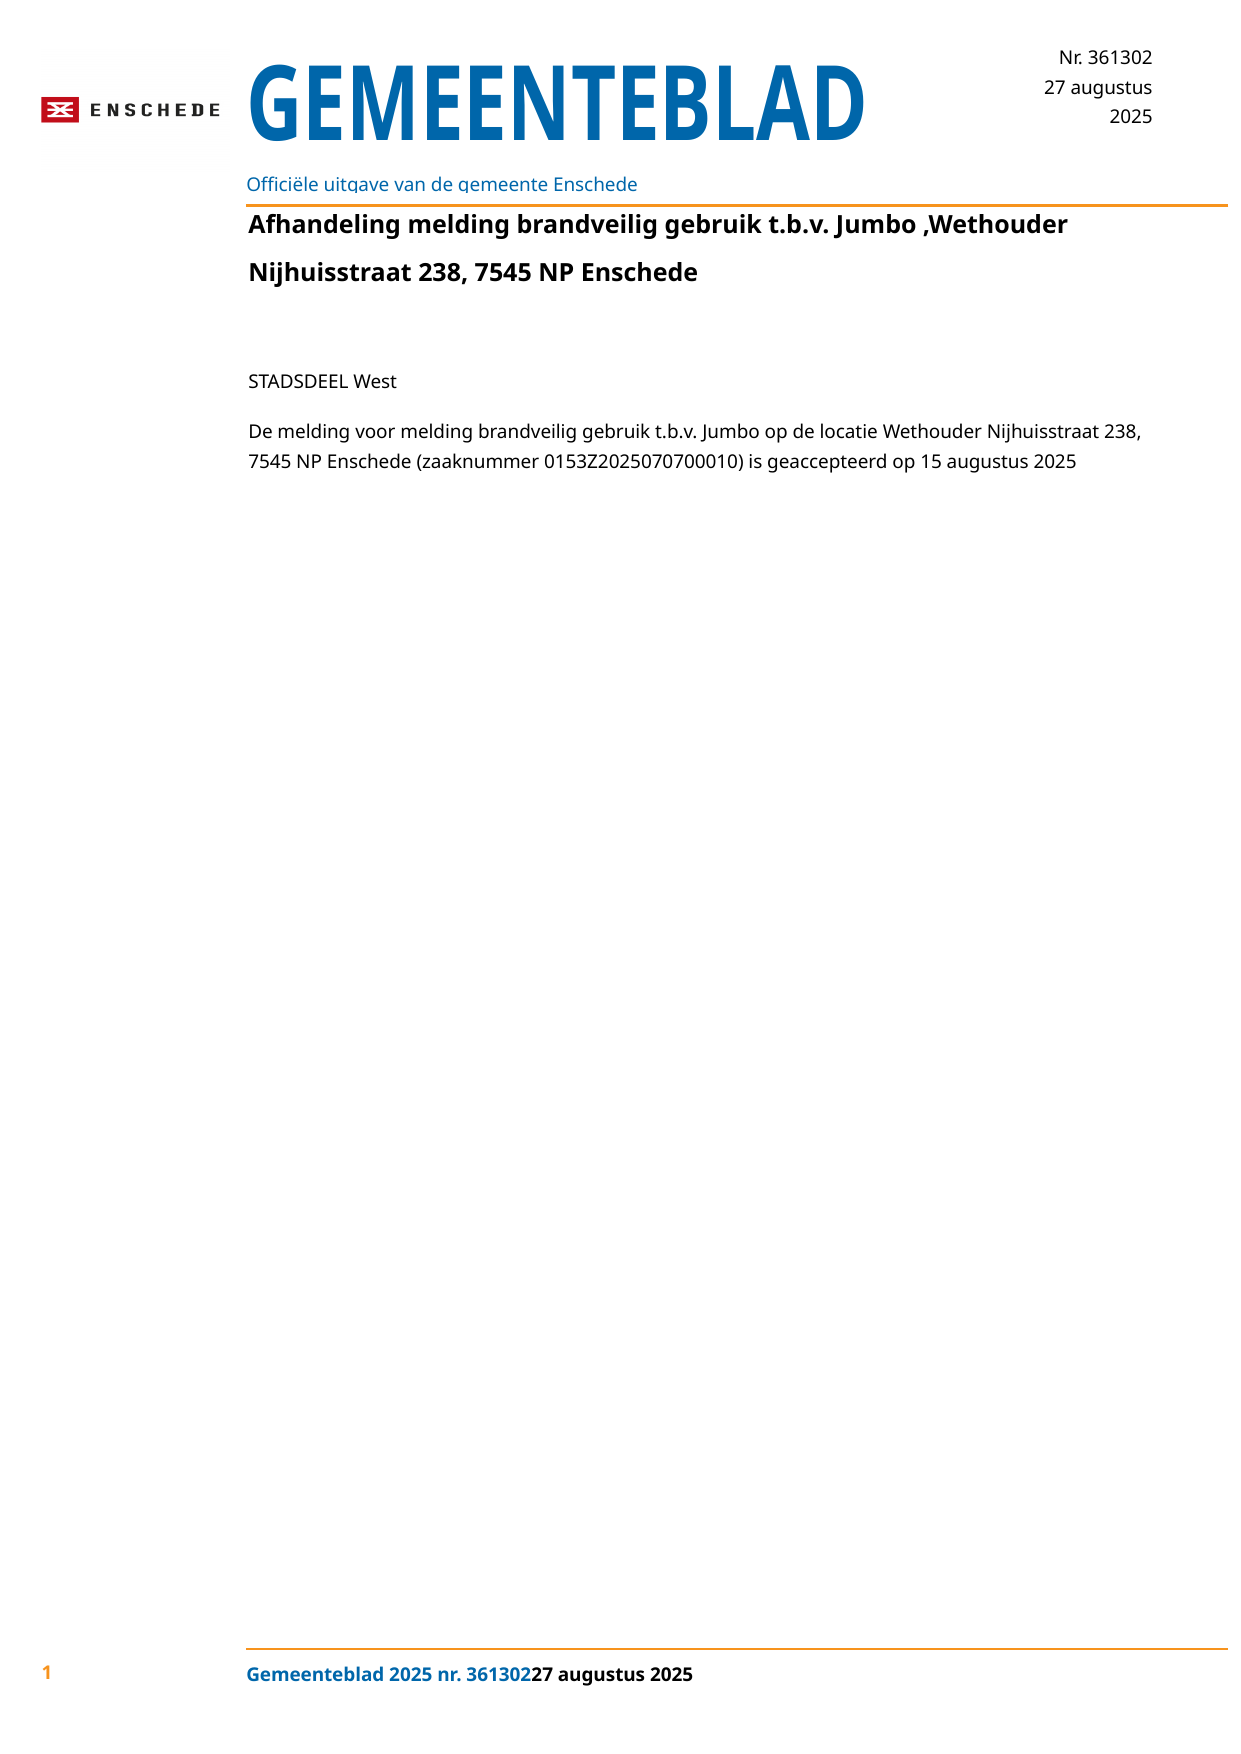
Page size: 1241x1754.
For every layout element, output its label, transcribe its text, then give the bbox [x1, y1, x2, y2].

picture [41, 47, 231, 172]
text STADSDEEL West [248, 368, 1152, 394]
text Afhandeling melding brandveilig gebruik t.b.v. Jumbo ,Wethouder Nijhuisstraat 238, 7545 NP Enschede [248, 207, 1152, 288]
text De melding voor melding brandveilig gebruik t.b.v. Jumbo op de locatie Wethouder Nijhuisstraat 238, 7545 NP Enschede (zaaknummer 0153Z2025070700010) is geaccepteerd op 15 augustus 2025 [248, 419, 1152, 474]
